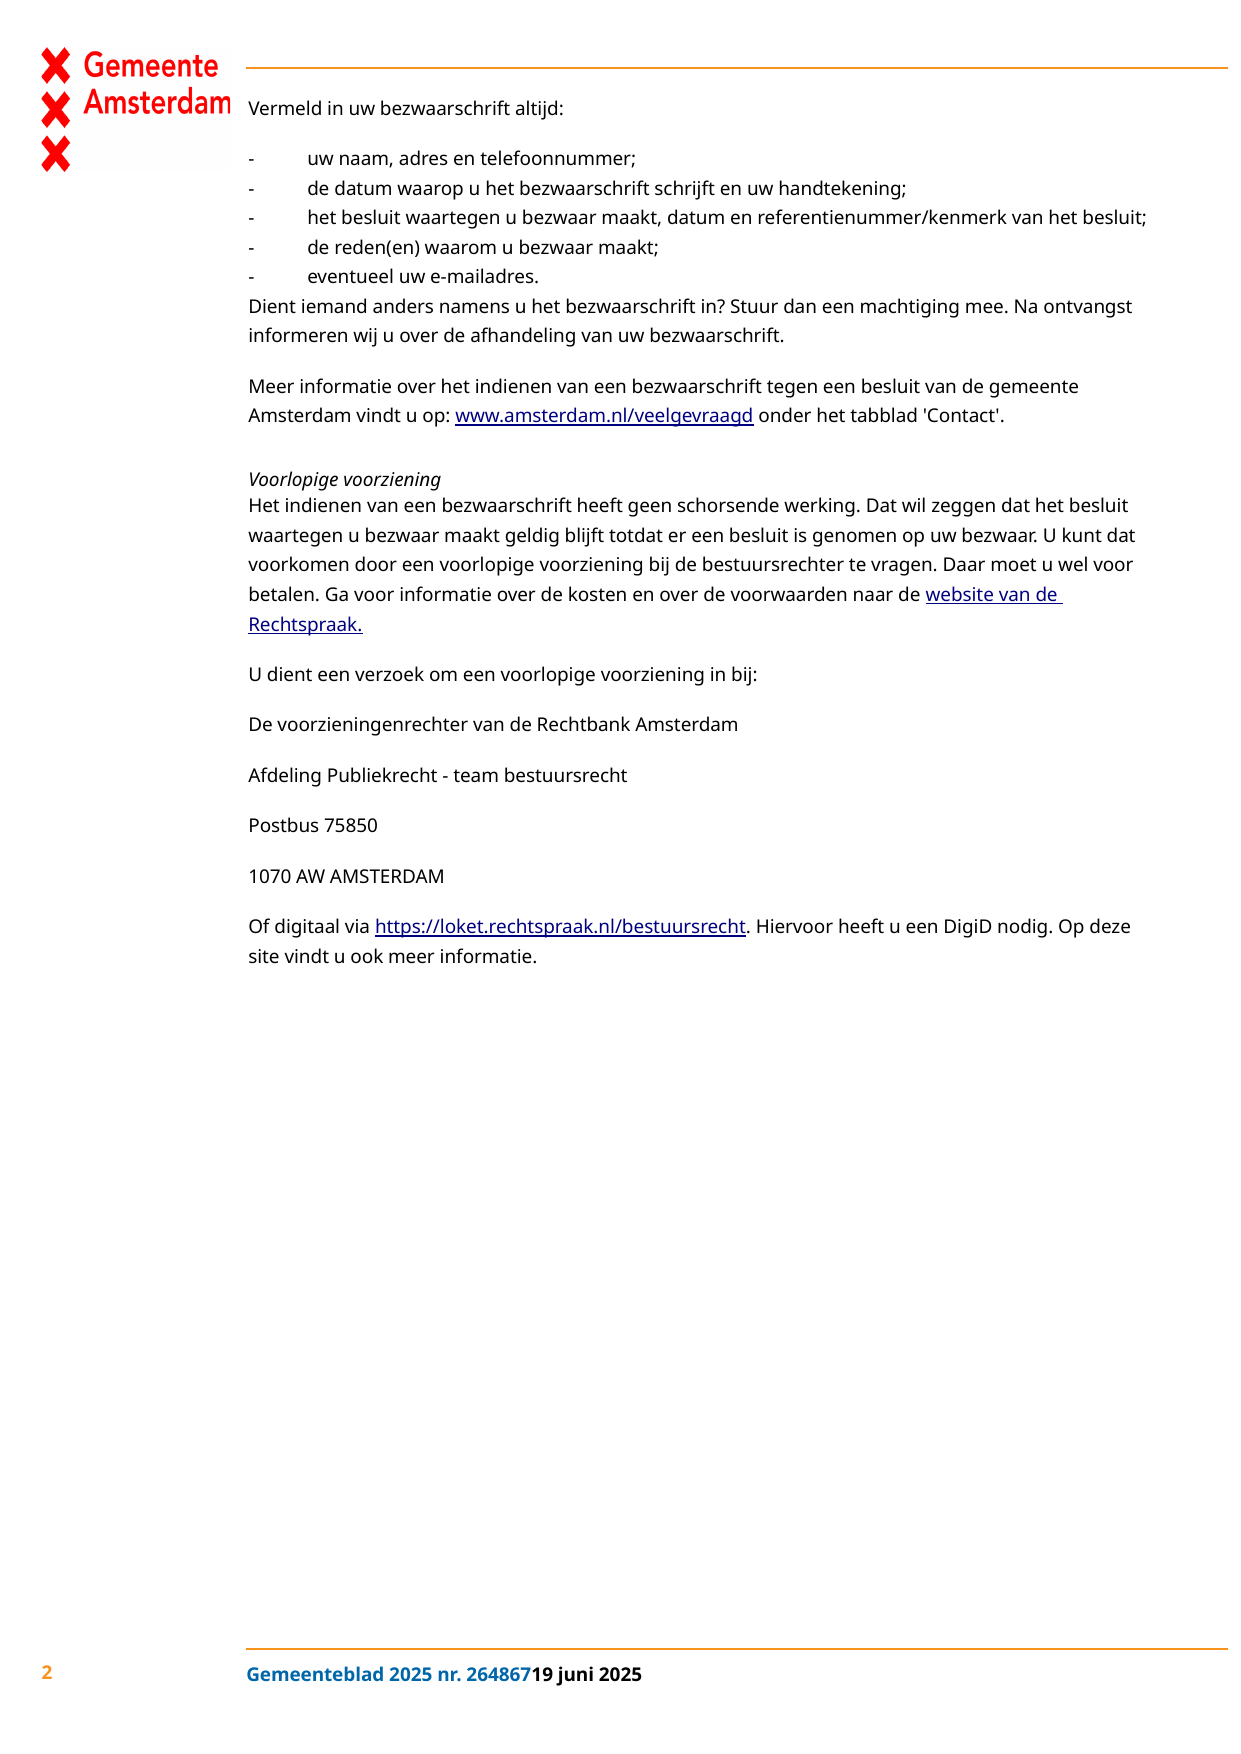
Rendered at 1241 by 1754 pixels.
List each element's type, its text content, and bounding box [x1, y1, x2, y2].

text U dient een verzoek om een voorlopige voorziening in bij: [248, 661, 1152, 687]
list uw naam, adres en telefoonnummer; [248, 145, 1152, 171]
list eventueel uw e-mailadres. [248, 263, 1152, 289]
text Afdeling Publiekrecht - team bestuursrecht [248, 762, 1152, 788]
text 1070 AW AMSTERDAM [248, 863, 1152, 888]
text Meer informatie over het indienen van een bezwaarschrift tegen een besluit van de gemeente Amsterdam vindt u op: www.amsterdam.nl/veelgevraagd onder het tabblad 'Contact'. [248, 373, 1152, 428]
text Postbus 75850 [248, 812, 1152, 838]
text Het indienen van een bezwaarschrift heeft geen schorsende werking. Dat wil zeggen dat het besluit waartegen u bezwaar maakt geldig blijft totdat er een besluit is genomen op uw bezwaar. U kunt dat voorkomen door een voorlopige voorziening bij de bestuursrechter te vragen. Daar moet u wel voor betalen. Ga voor informatie over de kosten en over de voorwaarden naar de website van de Rechtspraak. [248, 492, 1152, 636]
text Dient iemand anders namens u het bezwaarschrift in? Stuur dan een machtiging mee. Na ontvangst informeren wij u over de afhandeling van uw bezwaarschrift. [248, 293, 1152, 348]
list de datum waarop u het bezwaarschrift schrijft en uw handtekening; [248, 175, 1152, 201]
text Of digitaal via https://loket.rechtspraak.nl/bestuursrecht. Hiervoor heeft u een DigiD nodig. Op deze site vindt u ook meer informatie. [248, 913, 1152, 968]
text De voorzieningenrechter van de Rechtbank Amsterdam [248, 712, 1152, 737]
list het besluit waartegen u bezwaar maakt, datum en referentienummer/kenmerk van het besluit; [248, 204, 1152, 230]
text Voorlopige voorziening [248, 467, 1152, 492]
picture [41, 47, 231, 172]
list de reden(en) waarom u bezwaar maakt; [248, 234, 1152, 260]
text Vermeld in uw bezwaarschrift altijd: [248, 95, 1152, 121]
